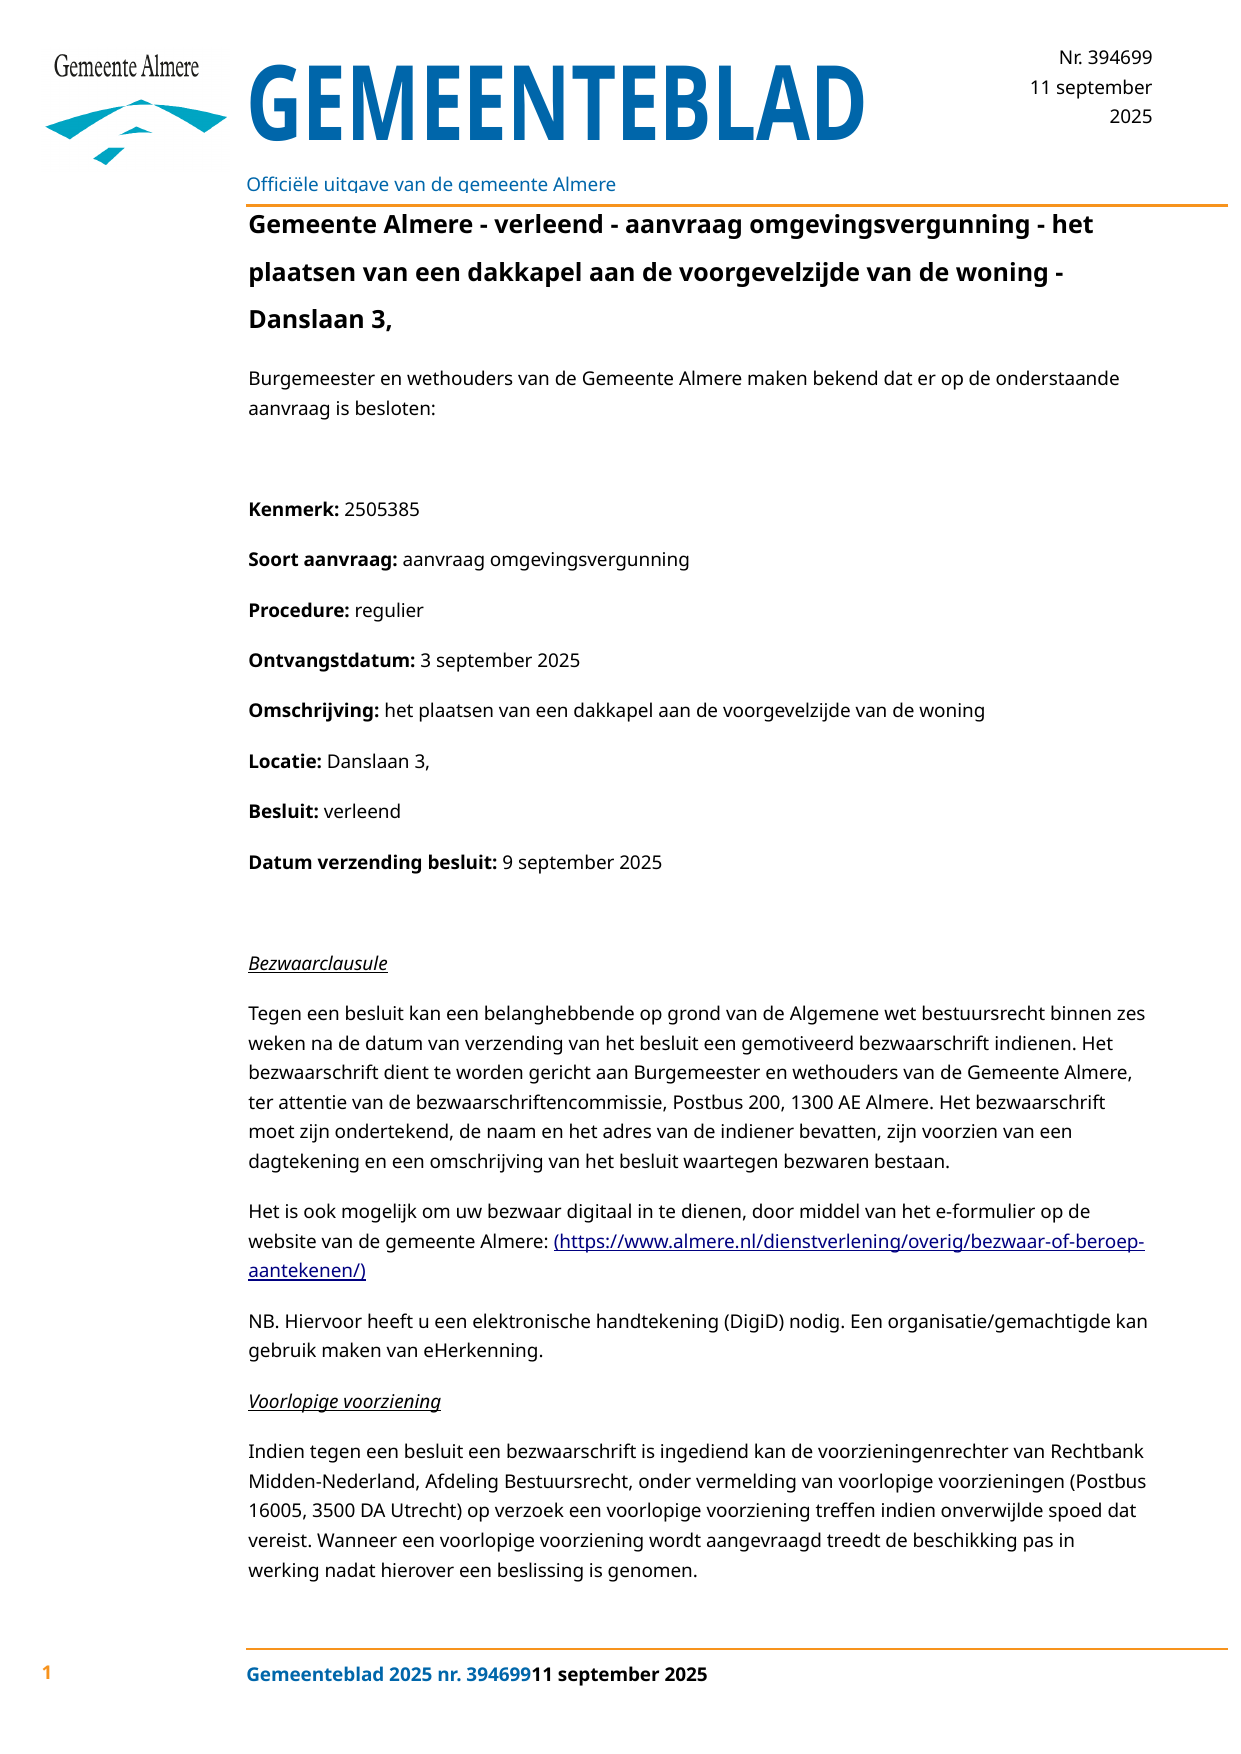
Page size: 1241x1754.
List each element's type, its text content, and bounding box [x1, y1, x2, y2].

text Tegen een besluit kan een belanghebbende op grond van de Algemene wet bestuursrecht binnen zes weken na de datum van verzending van het besluit een gemotiveerd bezwaarschrift indienen. Het bezwaarschrift dient te worden gericht aan Burgemeester en wethouders van de Gemeente Almere, ter attentie van de bezwaarschriftencommissie, Postbus 200, 1300 AE Almere. Het bezwaarschrift moet zijn ondertekend, de naam en het adres van de indiener bevatten, zijn voorzien van een dagtekening en een omschrijving van het besluit waartegen bezwaren bestaan. [248, 1000, 1152, 1174]
text Besluit: verleend [248, 798, 1152, 824]
text Omschrijving: het plaatsen van een dakkapel aan de voorgevelzijde van de woning [248, 698, 1152, 723]
picture [41, 47, 231, 172]
text Voorlopige voorziening [248, 1388, 1152, 1414]
text NB. Hiervoor heeft u een elektronische handtekening (DigiD) nodig. Een organisatie/gemachtigde kan gebruik maken van eHerkenning. [248, 1308, 1152, 1363]
text Ontvangstdatum: 3 september 2025 [248, 647, 1152, 673]
text Soort aanvraag: aanvraag omgevingsvergunning [248, 546, 1152, 572]
text Indien tegen een besluit een bezwaarschrift is ingediend kan de voorzieningenrechter van Rechtbank Midden-Nederland, Afdeling Bestuursrecht, onder vermelding van voorlopige voorzieningen (Postbus 16005, 3500 DA Utrecht) op verzoek een voorlopige voorziening treffen indien onverwijlde spoed dat vereist. Wanneer een voorlopige voorziening wordt aangevraagd treedt de beschikking pas in werking nadat hierover een beslissing is genomen. [248, 1438, 1152, 1582]
text Locatie: Danslaan 3, [248, 748, 1152, 774]
text Bezwaarclausule [248, 950, 1152, 975]
text Het is ook mogelijk om uw bezwaar digitaal in te dienen, door middel van het e-formulier op de website van de gemeente Almere: (https://www.almere.nl/dienstverlening/overig/bezwaar-of-beroep-aantekenen/) [248, 1198, 1152, 1283]
text Kenmerk: 2505385 [248, 496, 1152, 522]
text Datum verzending besluit: 9 september 2025 [248, 849, 1152, 874]
text Gemeente Almere - verleend - aanvraag omgevingsvergunning - het plaatsen van een dakkapel aan de voorgevelzijde van de woning - Danslaan 3, [248, 207, 1152, 336]
text Procedure: regulier [248, 597, 1152, 622]
text Burgemeester en wethouders van de Gemeente Almere maken bekend dat er op de onderstaande aanvraag is besloten: [248, 366, 1152, 421]
